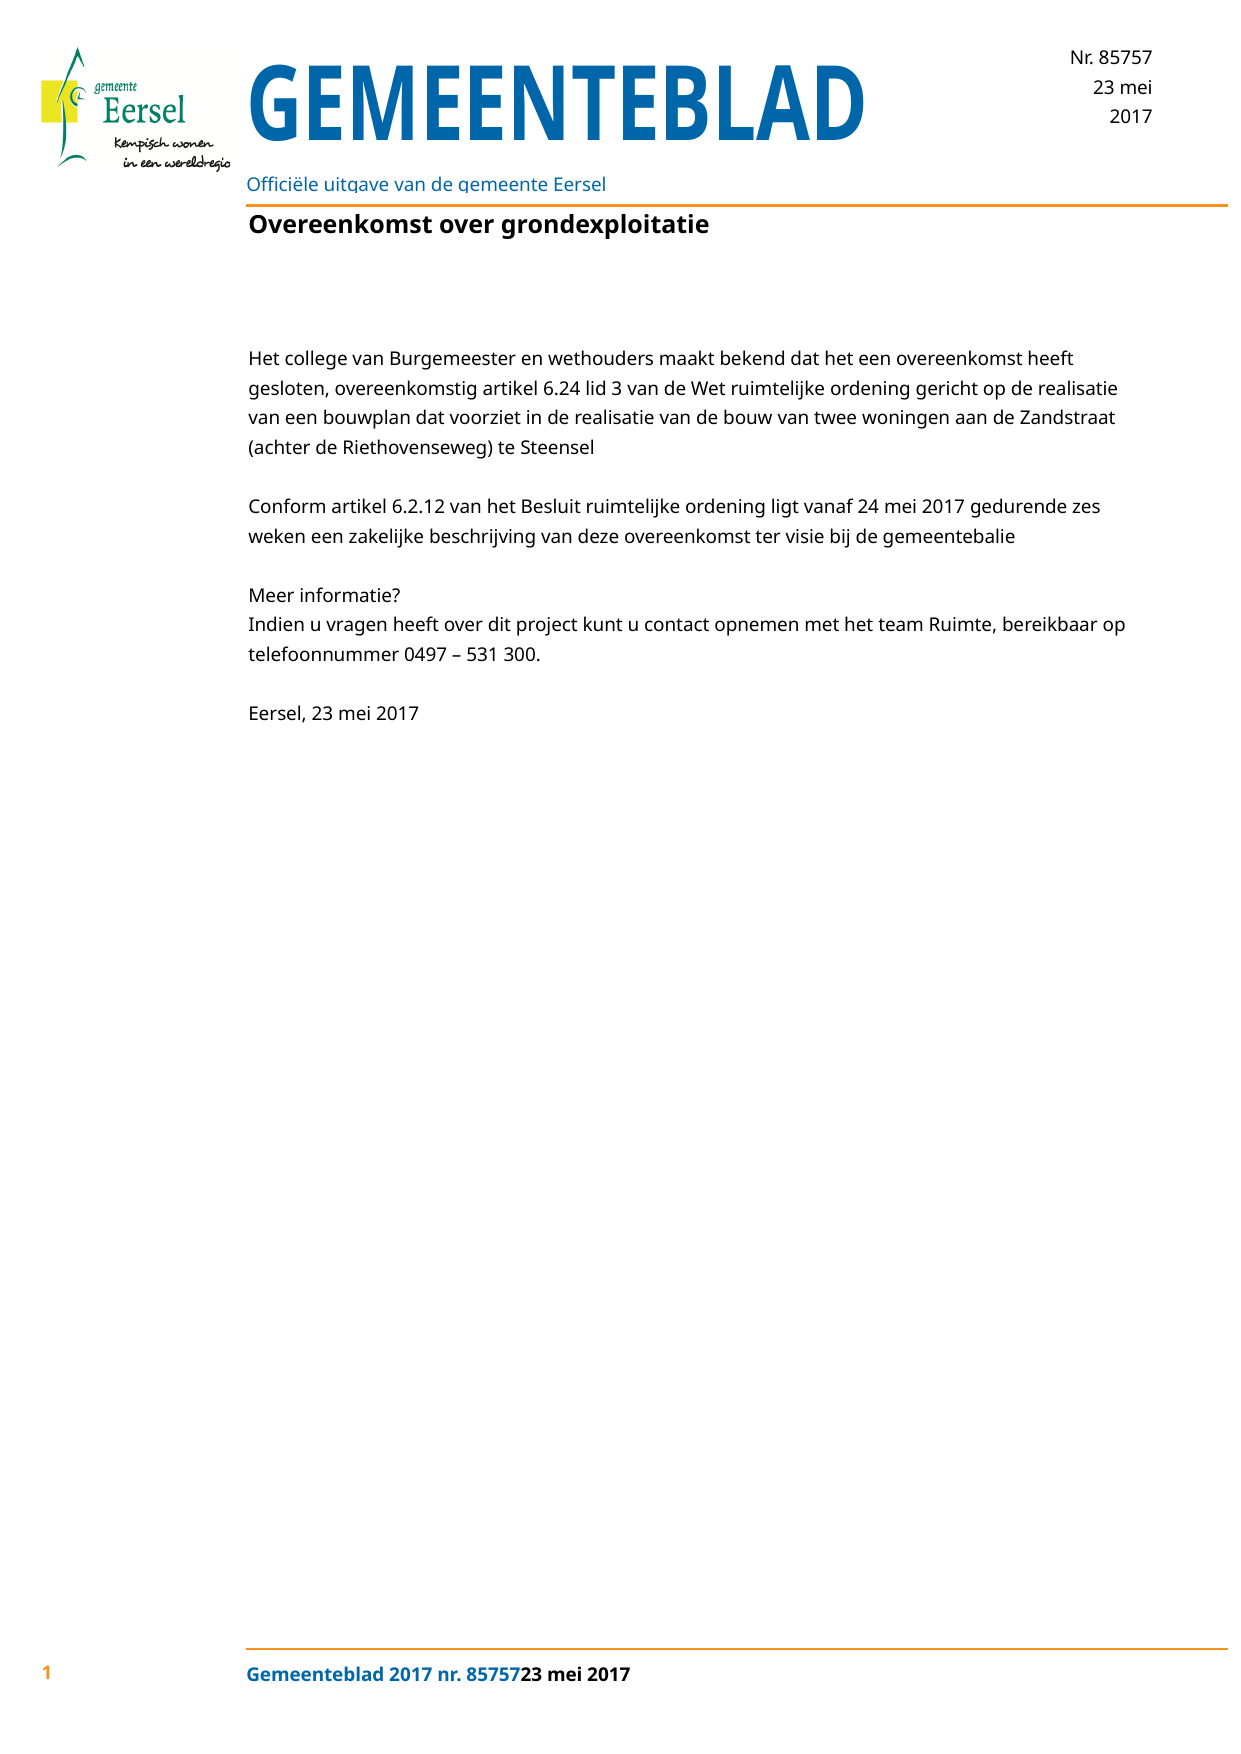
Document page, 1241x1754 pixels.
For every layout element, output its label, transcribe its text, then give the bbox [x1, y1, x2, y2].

text Indien u vragen heeft over dit project kunt u contact opnemen met het team Ruimte, bereikbaar op telefoonnummer 0497 – 531 300. [248, 612, 1152, 667]
text Meer informatie? [248, 582, 1152, 608]
picture [41, 47, 231, 172]
text Conform artikel 6.2.12 van het Besluit ruimtelijke ordening ligt vanaf 24 mei 2017 gedurende zes weken een zakelijke beschrijving van deze overeenkomst ter visie bij de gemeentebalie [248, 493, 1152, 548]
text Het college van Burgemeester en wethouders maakt bekend dat het een overeenkomst heeft gesloten, overeenkomstig artikel 6.24 lid 3 van de Wet ruimtelijke ordening gericht op de realisatie van een bouwplan dat voorziet in de realisatie van de bouw van twee woningen aan de Zandstraat (achter de Riethovenseweg) te Steensel [248, 345, 1152, 460]
text Overeenkomst over grondexploitatie [248, 207, 1152, 241]
text Eersel, 23 mei 2017 [248, 700, 1152, 726]
